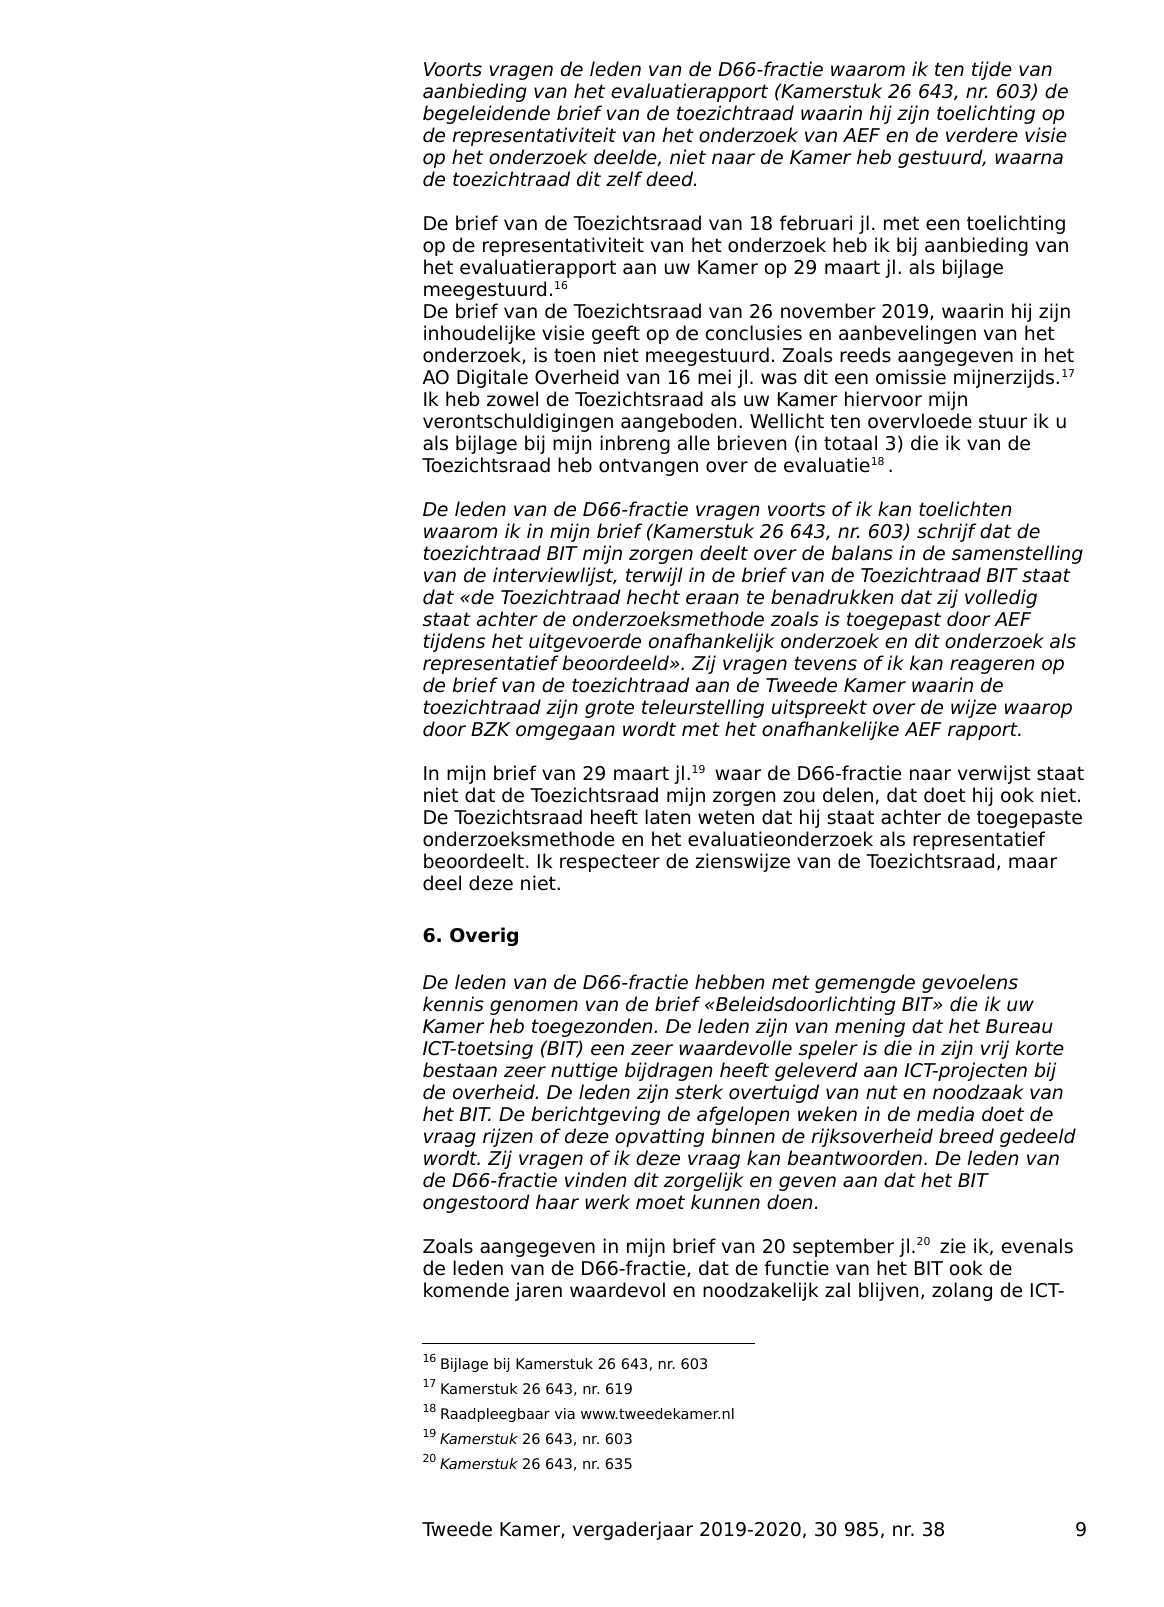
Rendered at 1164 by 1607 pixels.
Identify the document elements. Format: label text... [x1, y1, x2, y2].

text De brief van de Toezichtsraad van 26 november 2019, waarin hij zijn inhoudelijke visie geeft op de conclusies en aanbevelingen van het onderzoek, is toen niet meegestuurd. Zoals reeds aangegeven in het AO Digitale Overheid van 16 mei jl. was dit een omissie mijnerzijds. Ik heb zowel de Toezichtsraad als uw Kamer hiervoor mijn verontschuldigingen aangeboden. Wellicht ten overvloede stuur ik u als bijlage bij mijn inbreng alle brieven (in totaal 3) die ik van de Toezichtsraad heb ontvangen over de evaluatie. [422, 301, 1087, 477]
text Voorts vragen de leden van de D66-fractie waarom ik ten tijde van aanbieding van het evaluatierapport (Kamerstuk 26 643, nr. 603) de begeleidende brief van de toezichtraad waarin hij zijn toelichting op de representativiteit van het onderzoek van AEF en de verdere visie op het onderzoek deelde, niet naar de Kamer heb gestuurd, waarna de toezichtraad dit zelf deed. [422, 59, 1087, 191]
text De leden van de D66-fractie vragen voorts of ik kan toelichten waarom ik in mijn brief (Kamerstuk 26 643, nr. 603) schrijf dat de toezichtraad BIT mijn zorgen deelt over de balans in de samenstelling van de interviewlijst, terwijl in de brief van de Toezichtraad BIT staat dat «de Toezichtraad hecht eraan te benadrukken dat zij volledig staat achter de onderzoeksmethode zoals is toegepast door AEF tijdens het uitgevoerde onafhankelijk onderzoek en dit onderzoek als representatief beoordeeld». Zij vragen tevens of ik kan reageren op de brief van de toezichtraad aan de Tweede Kamer waarin de toezichtraad zijn grote teleurstelling uitspreekt over de wijze waarop door BZK omgegaan wordt met het onafhankelijke AEF rapport. [422, 499, 1087, 741]
subtitle 6. Overig [422, 925, 1087, 947]
text De brief van de Toezichtsraad van 18 februari jl. met een toelichting op de representativiteit van het onderzoek heb ik bij aanbieding van het evaluatierapport aan uw Kamer op 29 maart jl. als bijlage meegestuurd. [422, 213, 1087, 301]
text Kamerstuk 26 643, nr. 619 [422, 1377, 1087, 1399]
text Kamerstuk 26 643, nr. 603 [422, 1427, 1087, 1449]
text De leden van de D66-fractie hebben met gemengde gevoelens kennis genomen van de brief «Beleidsdoorlichting BIT» die ik uw Kamer heb toegezonden. De leden zijn van mening dat het Bureau ICT-toetsing (BIT) een zeer waardevolle speler is die in zijn vrij korte bestaan zeer nuttige bijdragen heeft geleverd aan ICT-projecten bij de overheid. De leden zijn sterk overtuigd van nut en noodzaak van het BIT. De berichtgeving de afgelopen weken in de media doet de vraag rijzen of deze opvatting binnen de rijksoverheid breed gedeeld wordt. Zij vragen of ik deze vraag kan beantwoorden. De leden van de D66-fractie vinden dit zorgelijk en geven aan dat het BIT ongestoord haar werk moet kunnen doen. [422, 972, 1087, 1214]
text Zoals aangegeven in mijn brief van 20 september jl. zie ik, evenals de leden van de D66-fractie, dat de functie van het BIT ook de komende jaren waardevol en noodzakelijk zal blijven, zolang de ICT- [422, 1236, 1087, 1302]
text In mijn brief van 29 maart jl. waar de D66-fractie naar verwijst staat niet dat de Toezichtsraad mijn zorgen zou delen, dat doet hij ook niet. De Toezichtsraad heeft laten weten dat hij staat achter de toegepaste onderzoeksmethode en het evaluatieonderzoek als representatief beoordeelt. Ik respecteer de zienswijze van de Toezichtsraad, maar deel deze niet. [422, 763, 1087, 895]
text Kamerstuk 26 643, nr. 635 [422, 1452, 1087, 1474]
text Raadpleegbaar via www.tweedekamer.nl [422, 1402, 1087, 1424]
text Bijlage bij Kamerstuk 26 643, nr. 603 [422, 1352, 1087, 1374]
